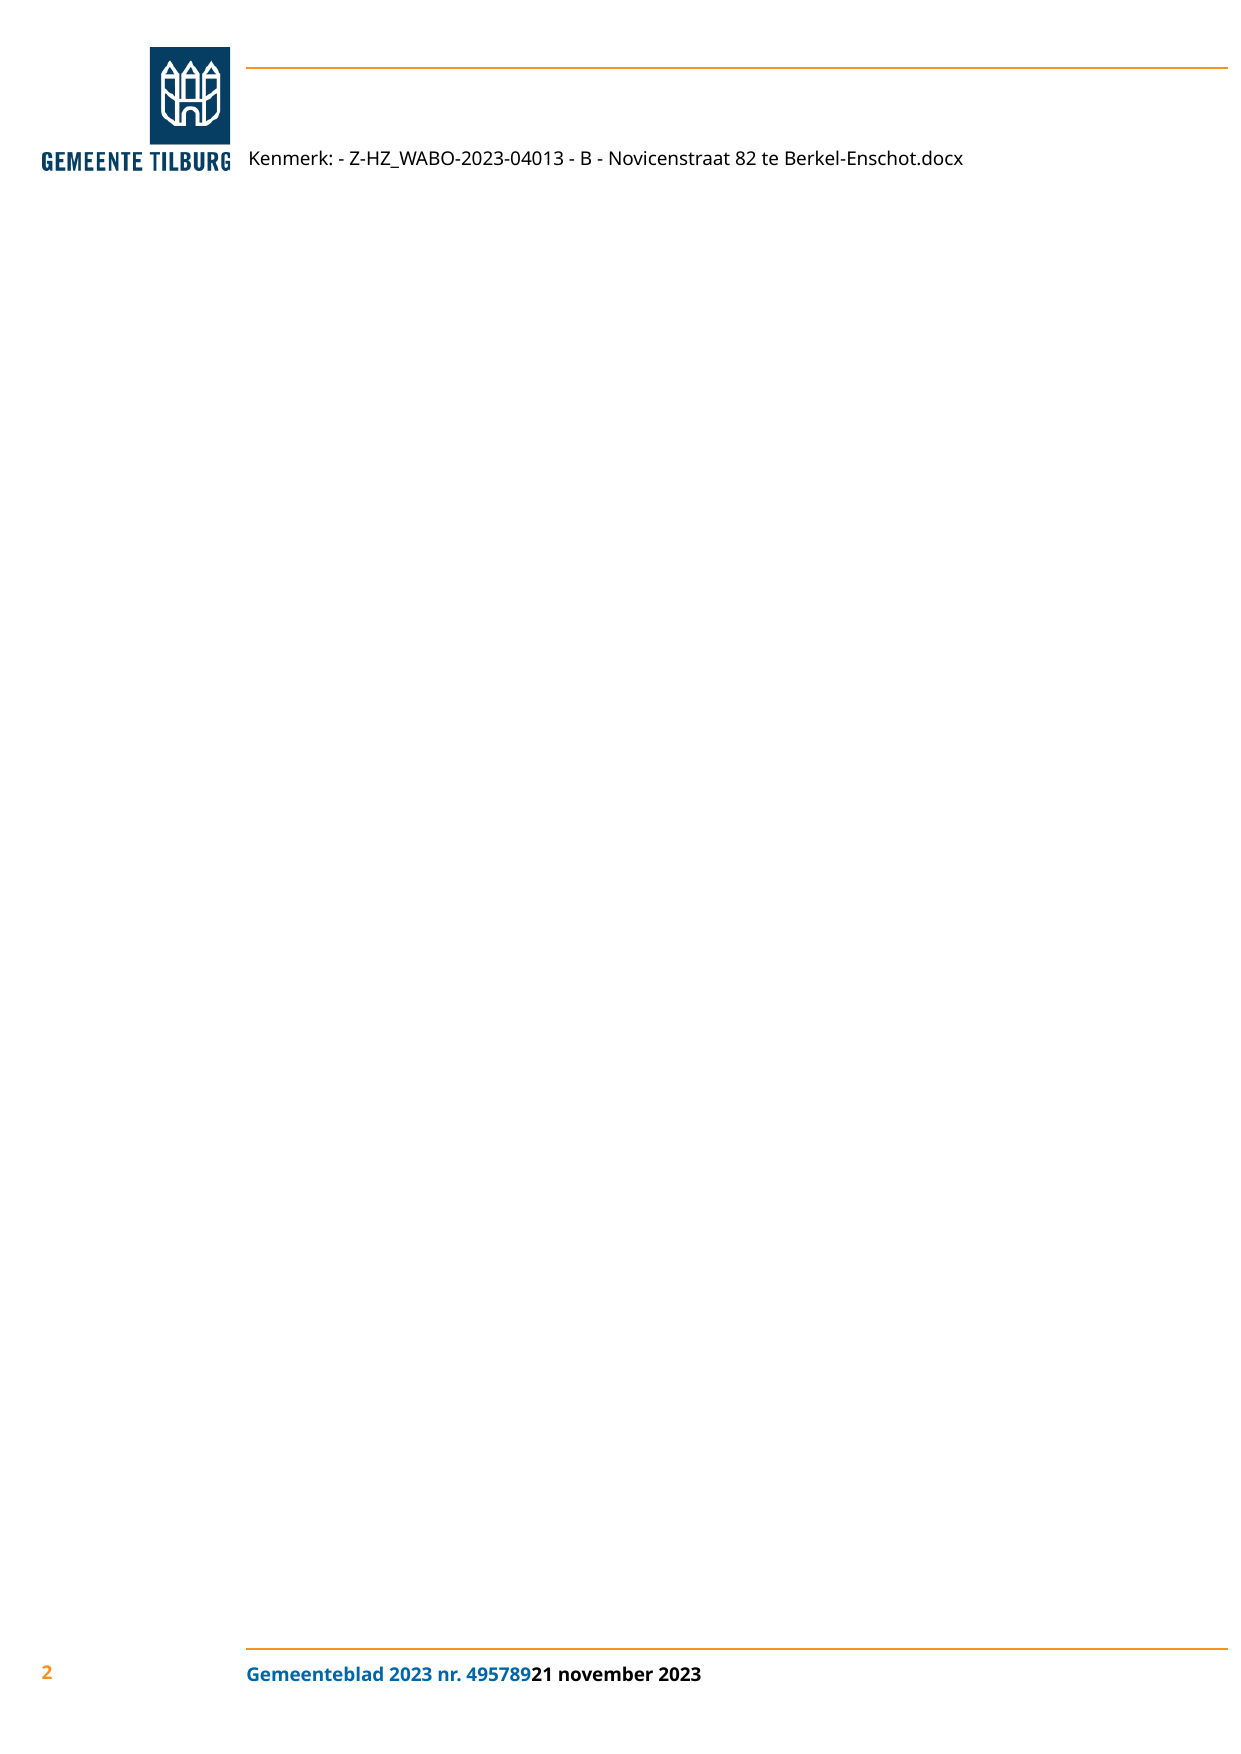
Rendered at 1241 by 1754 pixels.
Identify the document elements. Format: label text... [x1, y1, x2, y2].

text Kenmerk: - Z-HZ_WABO-2023-04013 - B - Novicenstraat 82 te Berkel-Enschot.docx [248, 145, 1152, 171]
picture [41, 47, 231, 172]
